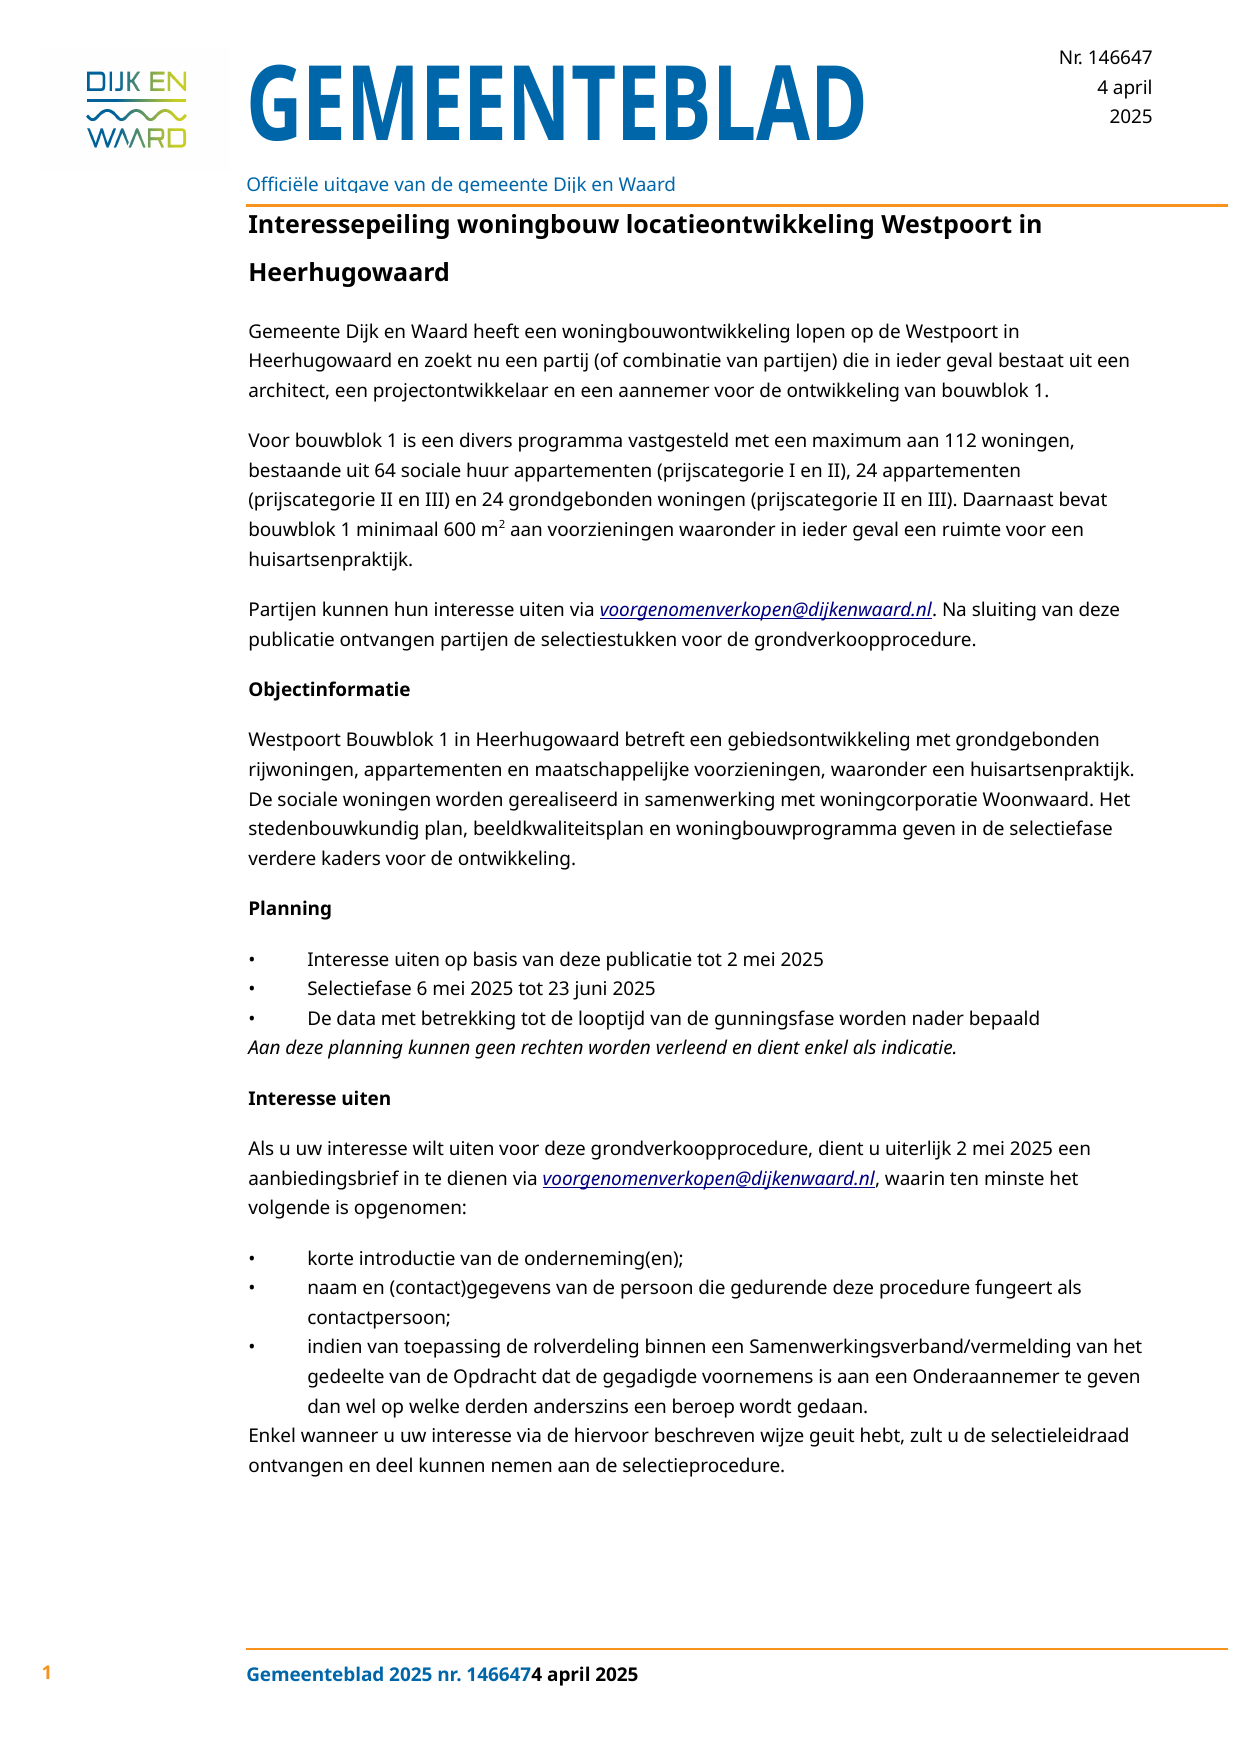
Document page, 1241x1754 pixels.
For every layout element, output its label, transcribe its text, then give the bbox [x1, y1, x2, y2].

text Aan deze planning kunnen geen rechten worden verleend en dient enkel als indicatie. [248, 1034, 1152, 1060]
text Interessepeiling woningbouw locatieontwikkeling Westpoort in Heerhugowaard [248, 207, 1152, 288]
text Objectinformatie [248, 676, 1152, 702]
text Enkel wanneer u uw interesse via de hiervoor beschreven wijze geuit hebt, zult u de selectieleidraad ontvangen en deel kunnen nemen aan de selectieprocedure. [248, 1422, 1152, 1478]
list Selectiefase 6 mei 2025 tot 23 juni 2025 [248, 975, 1152, 1001]
list Interesse uiten op basis van deze publicatie tot 2 mei 2025 [248, 946, 1152, 972]
list korte introductie van de onderneming(en); [248, 1245, 1152, 1271]
text Voor bouwblok 1 is een divers programma vastgesteld met een maximum aan 112 woningen, bestaande uit 64 sociale huur appartementen (prijscategorie I en II), 24 appartementen (prijscategorie II en III) en 24 grondgebonden woningen (prijscategorie II en III). Daarnaast bevat bouwblok 1 minimaal 600 m2 aan voorzieningen waaronder in ieder geval een ruimte voor een huisartsenpraktijk. [248, 427, 1152, 572]
text Interesse uiten [248, 1085, 1152, 1111]
text Gemeente Dijk en Waard heeft een woningbouwontwikkeling lopen op de Westpoort in Heerhugowaard en zoekt nu een partij (of combinatie van partijen) die in ieder geval bestaat uit een architect, een projectontwikkelaar en een aannemer voor de ontwikkeling van bouwblok 1. [248, 318, 1152, 403]
list De data met betrekking tot de looptijd van de gunningsfase worden nader bepaald [248, 1005, 1152, 1031]
text Partijen kunnen hun interesse uiten via voorgenomenverkopen@dijkenwaard.nl. Na sluiting van deze publicatie ontvangen partijen de selectiestukken voor de grondverkoopprocedure. [248, 596, 1152, 652]
list naam en (contact)gegevens van de persoon die gedurende deze procedure fungeert als contactpersoon; [248, 1274, 1152, 1330]
picture [41, 47, 231, 172]
list indien van toepassing de rolverdeling binnen een Samenwerkingsverband/vermelding van het gedeelte van de Opdracht dat de gegadigde voornemens is aan een Onderaannemer te geven dan wel op welke derden anderszins een beroep wordt gedaan. [248, 1334, 1152, 1419]
text Westpoort Bouwblok 1 in Heerhugowaard betreft een gebiedsontwikkeling met grondgebonden rijwoningen, appartementen en maatschappelijke voorzieningen, waaronder een huisartsenpraktijk. De sociale woningen worden gerealiseerd in samenwerking met woningcorporatie Woonwaard. Het stedenbouwkundig plan, beeldkwaliteitsplan en woningbouwprogramma geven in de selectiefase verdere kaders voor de ontwikkeling. [248, 727, 1152, 871]
text Als u uw interesse wilt uiten voor deze grondverkoopprocedure, dient u uiterlijk 2 mei 2025 een aanbiedingsbrief in te dienen via voorgenomenverkopen@dijkenwaard.nl, waarin ten minste het volgende is opgenomen: [248, 1135, 1152, 1220]
text Planning [248, 895, 1152, 921]
